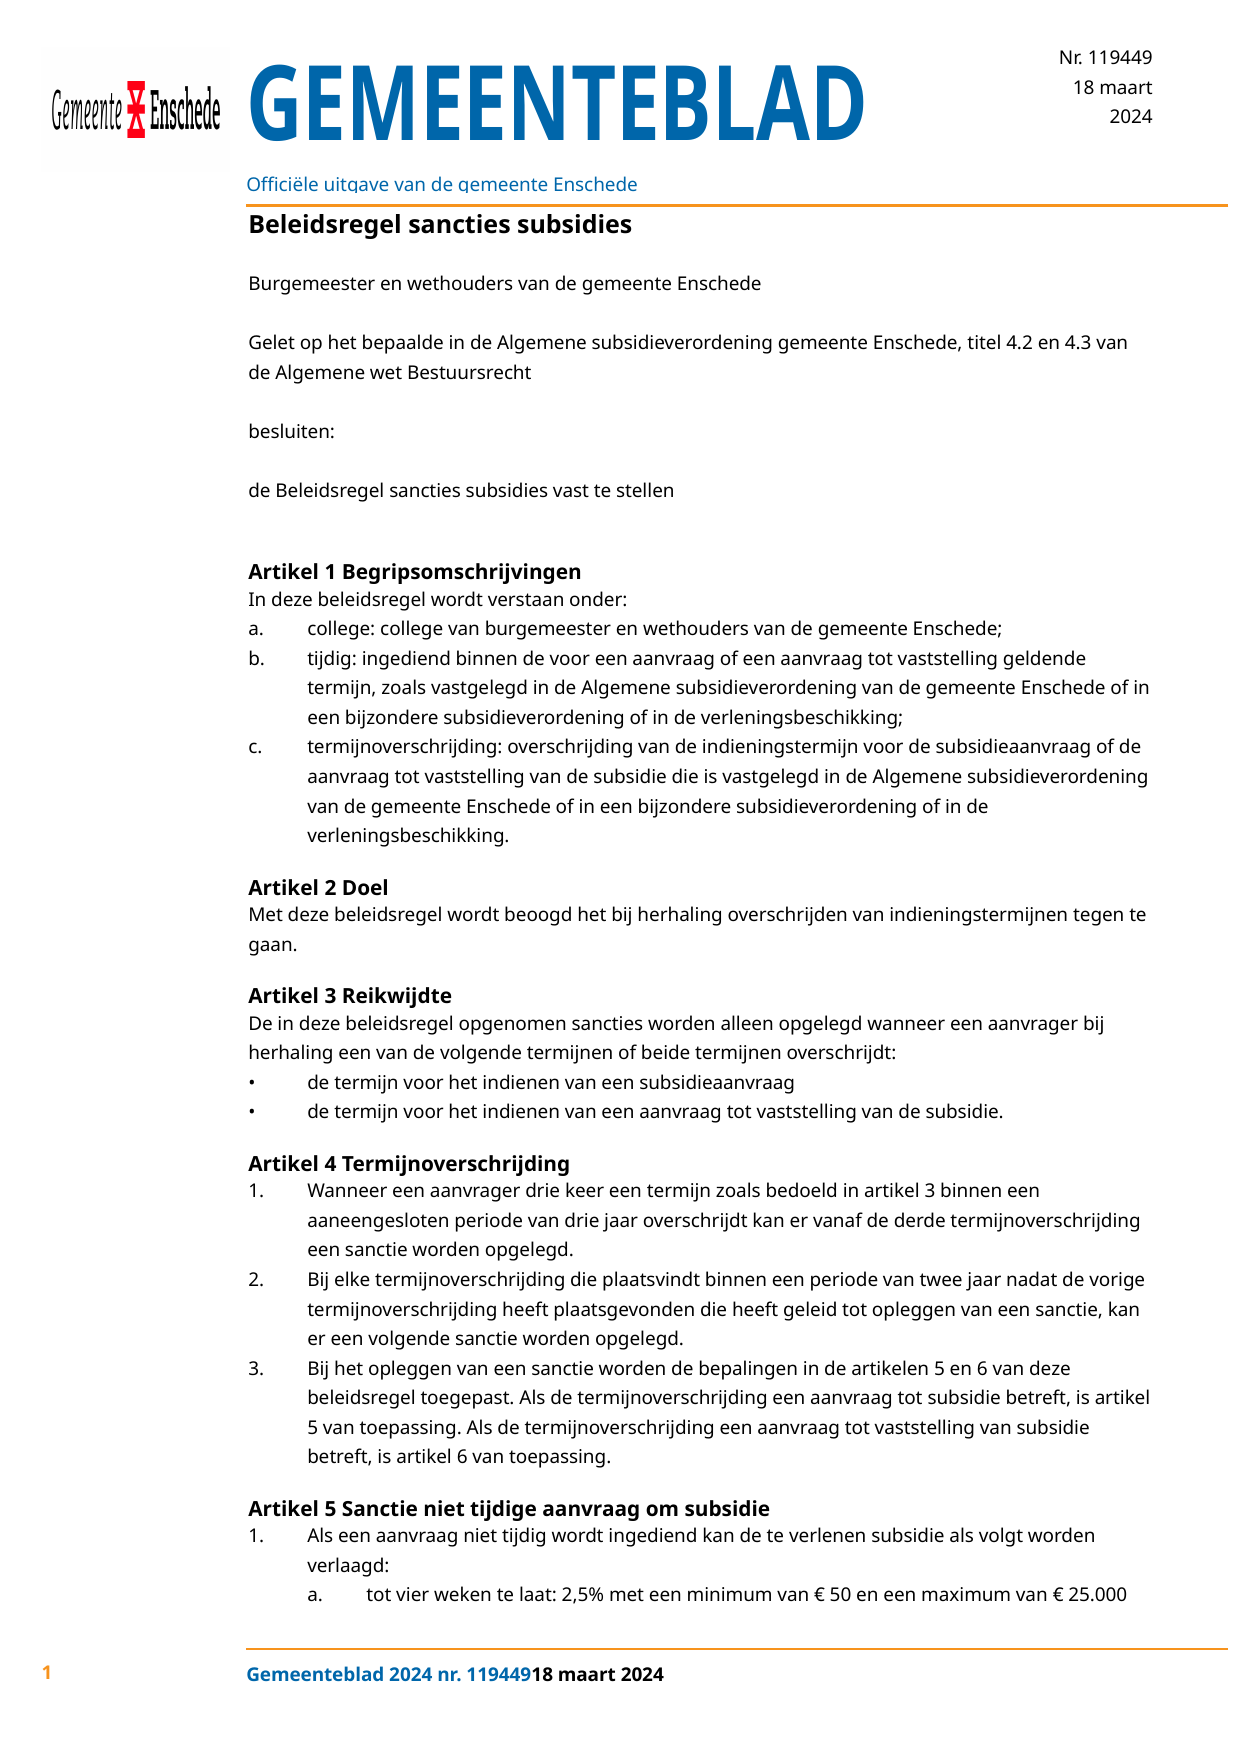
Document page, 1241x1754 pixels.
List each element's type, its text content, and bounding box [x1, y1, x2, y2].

list de termijn voor het indienen van een subsidieaanvraag [248, 1069, 1152, 1095]
text Artikel 2 Doel [248, 873, 1152, 901]
text Met deze beleidsregel wordt beoogd het bij herhaling overschrijden van indieningstermijnen tegen te gaan. [248, 901, 1152, 957]
text Beleidsregel sancties subsidies [248, 207, 1152, 241]
text In deze beleidsregel wordt verstaan onder: [248, 586, 1152, 612]
text Artikel 1 Begripsomschrijvingen [248, 557, 1152, 586]
list tijdig: ingediend binnen de voor een aanvraag of een aanvraag tot vaststelling geldende termijn, zoals vastgelegd in de Algemene subsidieverordening van de gemeente Enschede of in een bijzondere subsidieverordening of in de verleningsbeschikking; [248, 645, 1152, 730]
list termijnoverschrijding: overschrijding van de indieningstermijn voor de subsidieaanvraag of de aanvraag tot vaststelling van de subsidie die is vastgelegd in de Algemene subsidieverordening van de gemeente Enschede of in een bijzondere subsidieverordening of in de verleningsbeschikking. [248, 734, 1152, 848]
list de termijn voor het indienen van een aanvraag tot vaststelling van de subsidie. [248, 1098, 1152, 1124]
text de Beleidsregel sancties subsidies vast te stellen [248, 477, 1152, 503]
list tot vier weken te laat: 2,5% met een minimum van € 50 en een maximum van € 25.000 [307, 1582, 1152, 1607]
text Artikel 4 Termijnoverschrijding [248, 1149, 1152, 1177]
text besluiten: [248, 418, 1152, 444]
picture [41, 47, 231, 172]
list Als een aanvraag niet tijdig wordt ingediend kan de te verlenen subsidie als volgt worden verlaagd: [248, 1522, 1152, 1578]
text De in deze beleidsregel opgenomen sancties worden alleen opgelegd wanneer een aanvrager bij herhaling een van de volgende termijnen of beide termijnen overschrijdt: [248, 1010, 1152, 1065]
text Artikel 3 Reikwijdte [248, 981, 1152, 1010]
list college: college van burgemeester en wethouders van de gemeente Enschede; [248, 615, 1152, 641]
text Burgemeester en wethouders van de gemeente Enschede [248, 270, 1152, 296]
list Bij elke termijnoverschrijding die plaatsvindt binnen een periode van twee jaar nadat de vorige termijnoverschrijding heeft plaatsgevonden die heeft geleid tot opleggen van een sanctie, kan er een volgende sanctie worden opgelegd. [248, 1266, 1152, 1351]
list Bij het opleggen van een sanctie worden de bepalingen in de artikelen 5 en 6 van deze beleidsregel toegepast. Als de termijnoverschrijding een aanvraag tot subsidie betreft, is artikel 5 van toepassing. Als de termijnoverschrijding een aanvraag tot vaststelling van subsidie betreft, is artikel 6 van toepassing. [248, 1355, 1152, 1469]
text Gelet op het bepaalde in de Algemene subsidieverordening gemeente Enschede, titel 4.2 en 4.3 van de Algemene wet Bestuursrecht [248, 329, 1152, 385]
list Wanneer een aanvrager drie keer een termijn zoals bedoeld in artikel 3 binnen een aaneengesloten periode van drie jaar overschrijdt kan er vanaf de derde termijnoverschrijding een sanctie worden opgelegd. [248, 1177, 1152, 1262]
text Artikel 5 Sanctie niet tijdige aanvraag om subsidie [248, 1494, 1152, 1522]
